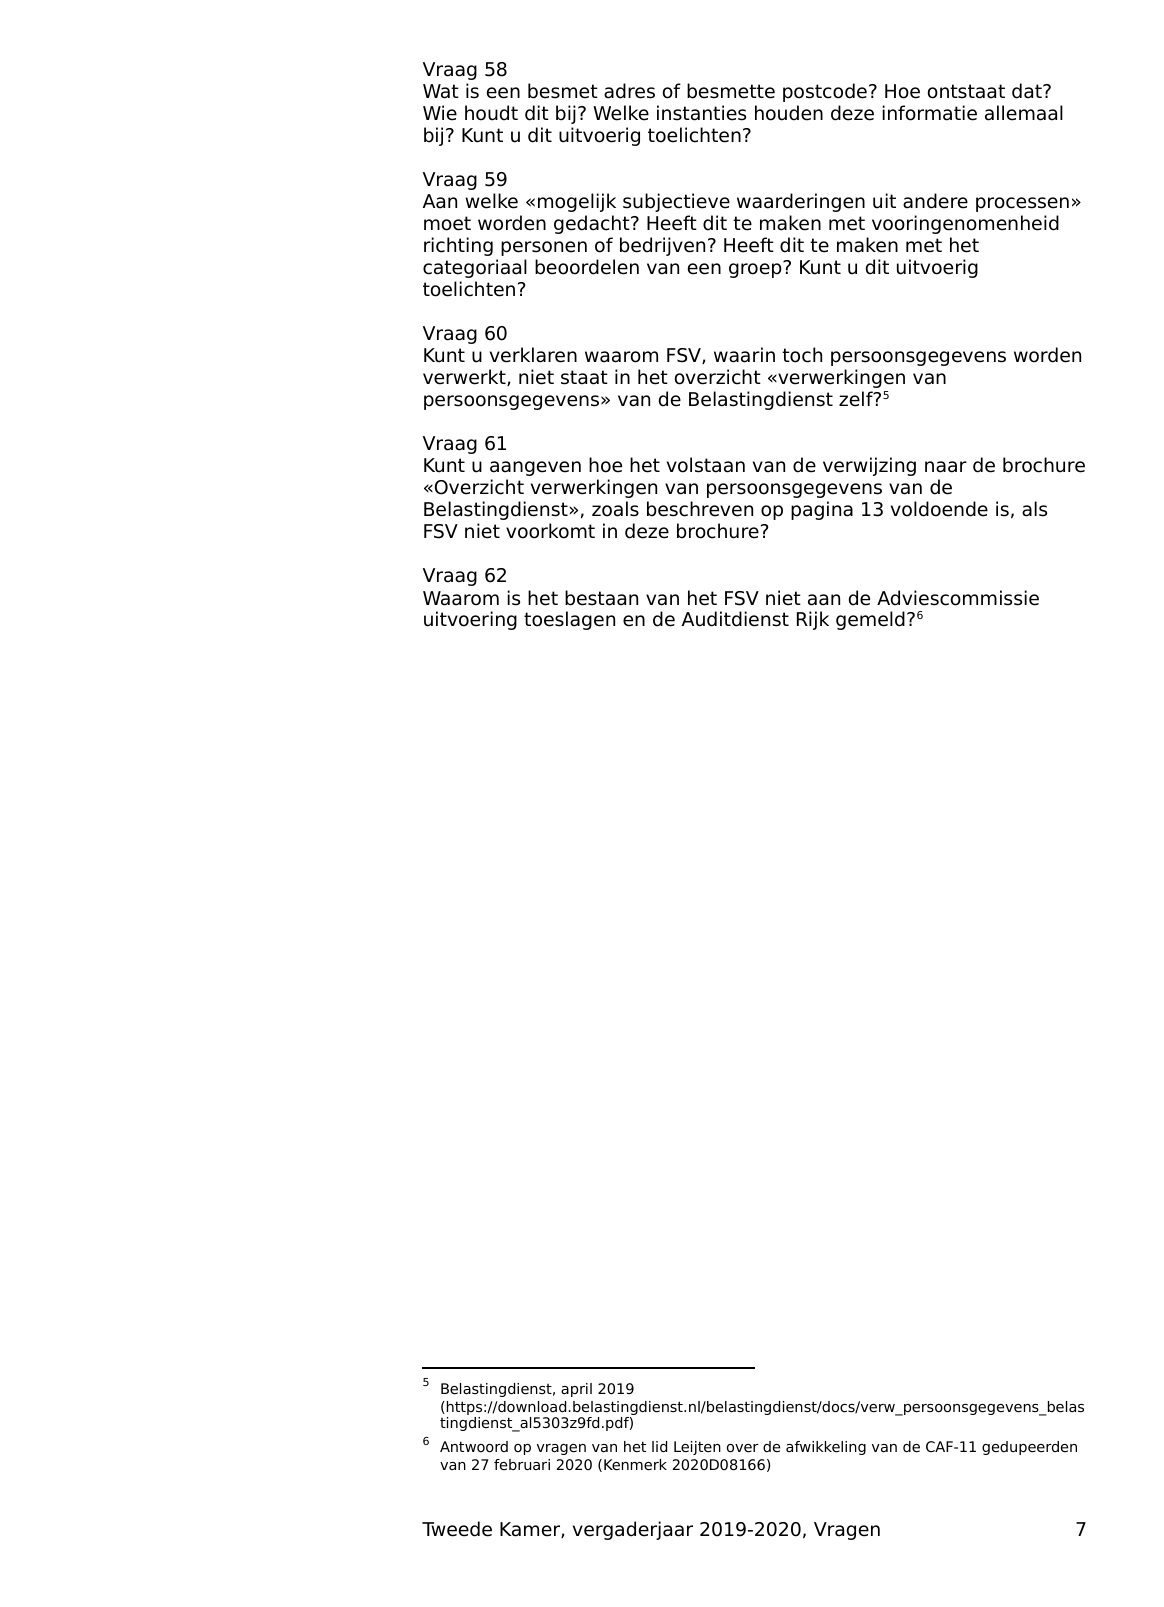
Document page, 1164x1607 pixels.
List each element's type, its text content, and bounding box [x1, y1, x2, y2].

text Belastingdienst, april 2019 (https://download.belastingdienst.nl/belastingdienst/docs/verw_persoonsgegevens_belastingdienst_al5303z9fd.pdf) [422, 1377, 1087, 1432]
text Aan welke «mogelijk subjectieve waarderingen uit andere processen» moet worden gedacht? Heeft dit te maken met vooringenomenheid richting personen of bedrijven? Heeft dit te maken met het categoriaal beoordelen van een groep? Kunt u dit uitvoerig toelichten? [422, 191, 1087, 301]
text Vraag 60 [422, 323, 1087, 345]
text Vraag 62 [422, 565, 1087, 587]
text Kunt u aangeven hoe het volstaan van de verwijzing naar de brochure «Overzicht verwerkingen van persoonsgegevens van de Belastingdienst», zoals beschreven op pagina 13 voldoende is, als FSV niet voorkomt in deze brochure? [422, 455, 1087, 543]
text Vraag 61 [422, 433, 1087, 455]
text Antwoord op vragen van het lid Leijten over de afwikkeling van de CAF-11 gedupeerden van 27 februari 2020 (Kenmerk 2020D08166) [422, 1435, 1087, 1474]
text Vraag 58 [422, 59, 1087, 81]
text Wat is een besmet adres of besmette postcode? Hoe ontstaat dat? Wie houdt dit bij? Welke instanties houden deze informatie allemaal bij? Kunt u dit uitvoerig toelichten? [422, 81, 1087, 147]
text Vraag 59 [422, 169, 1087, 191]
text Kunt u verklaren waarom FSV, waarin toch persoonsgegevens worden verwerkt, niet staat in het overzicht «verwerkingen van persoonsgegevens» van de Belastingdienst zelf? [422, 345, 1087, 411]
text Waarom is het bestaan van het FSV niet aan de Adviescommissie uitvoering toeslagen en de Auditdienst Rijk gemeld? [422, 587, 1087, 631]
